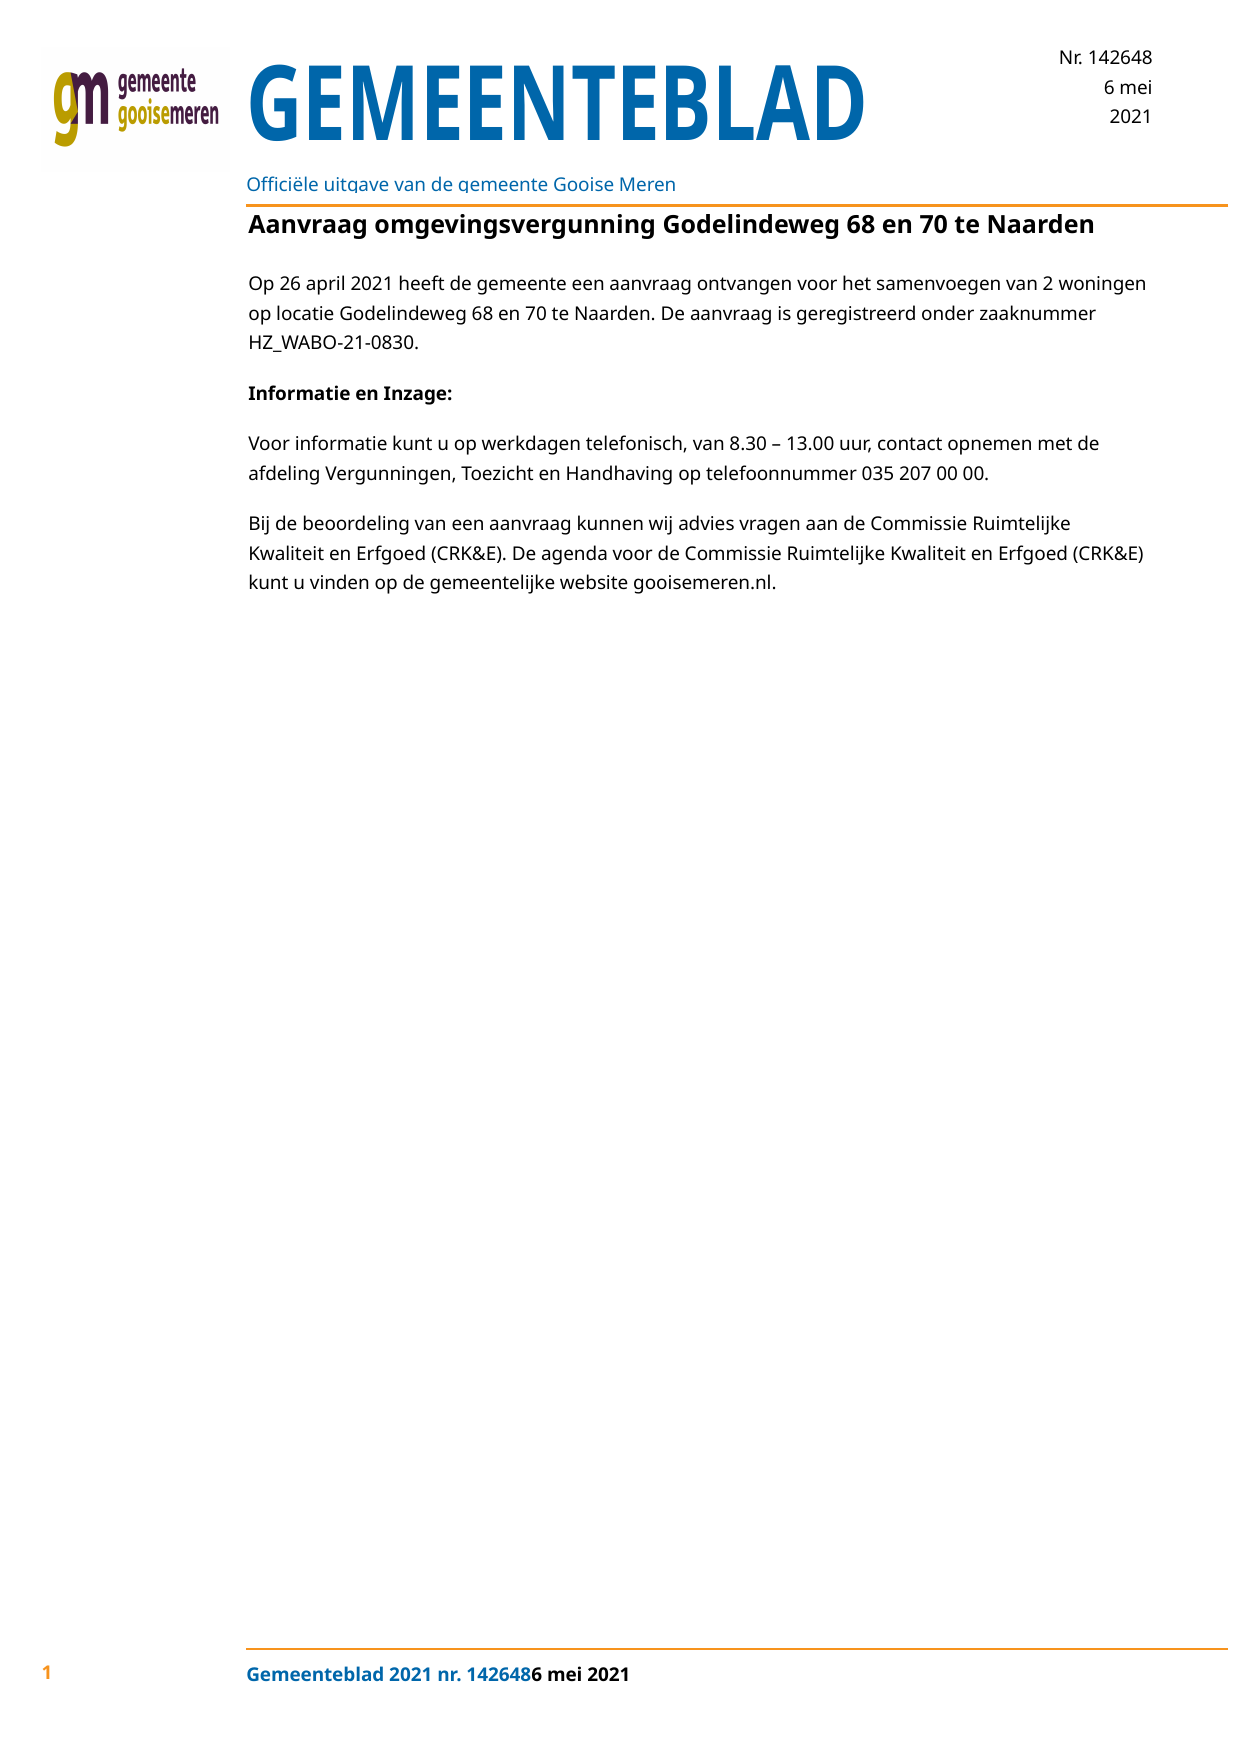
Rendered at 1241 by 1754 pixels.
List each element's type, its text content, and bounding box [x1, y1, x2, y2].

text Bij de beoordeling van een aanvraag kunnen wij advies vragen aan de Commissie Ruimtelijke Kwaliteit en Erfgoed (CRK&E). De agenda voor de Commissie Ruimtelijke Kwaliteit en Erfgoed (CRK&E) kunt u vinden op de gemeentelijke website gooisemeren.nl. [248, 510, 1152, 595]
text Aanvraag omgevingsvergunning Godelindeweg 68 en 70 te Naarden [248, 207, 1152, 241]
text Informatie en Inzage: [248, 380, 1152, 406]
picture [41, 47, 231, 172]
text Voor informatie kunt u op werkdagen telefonisch, van 8.30 – 13.00 uur, contact opnemen met de afdeling Vergunningen, Toezicht en Handhaving op telefoonnummer 035 207 00 00. [248, 430, 1152, 486]
text Op 26 april 2021 heeft de gemeente een aanvraag ontvangen voor het samenvoegen van 2 woningen op locatie Godelindeweg 68 en 70 te Naarden. De aanvraag is geregistreerd onder zaaknummer HZ_WABO-21-0830. [248, 270, 1152, 355]
